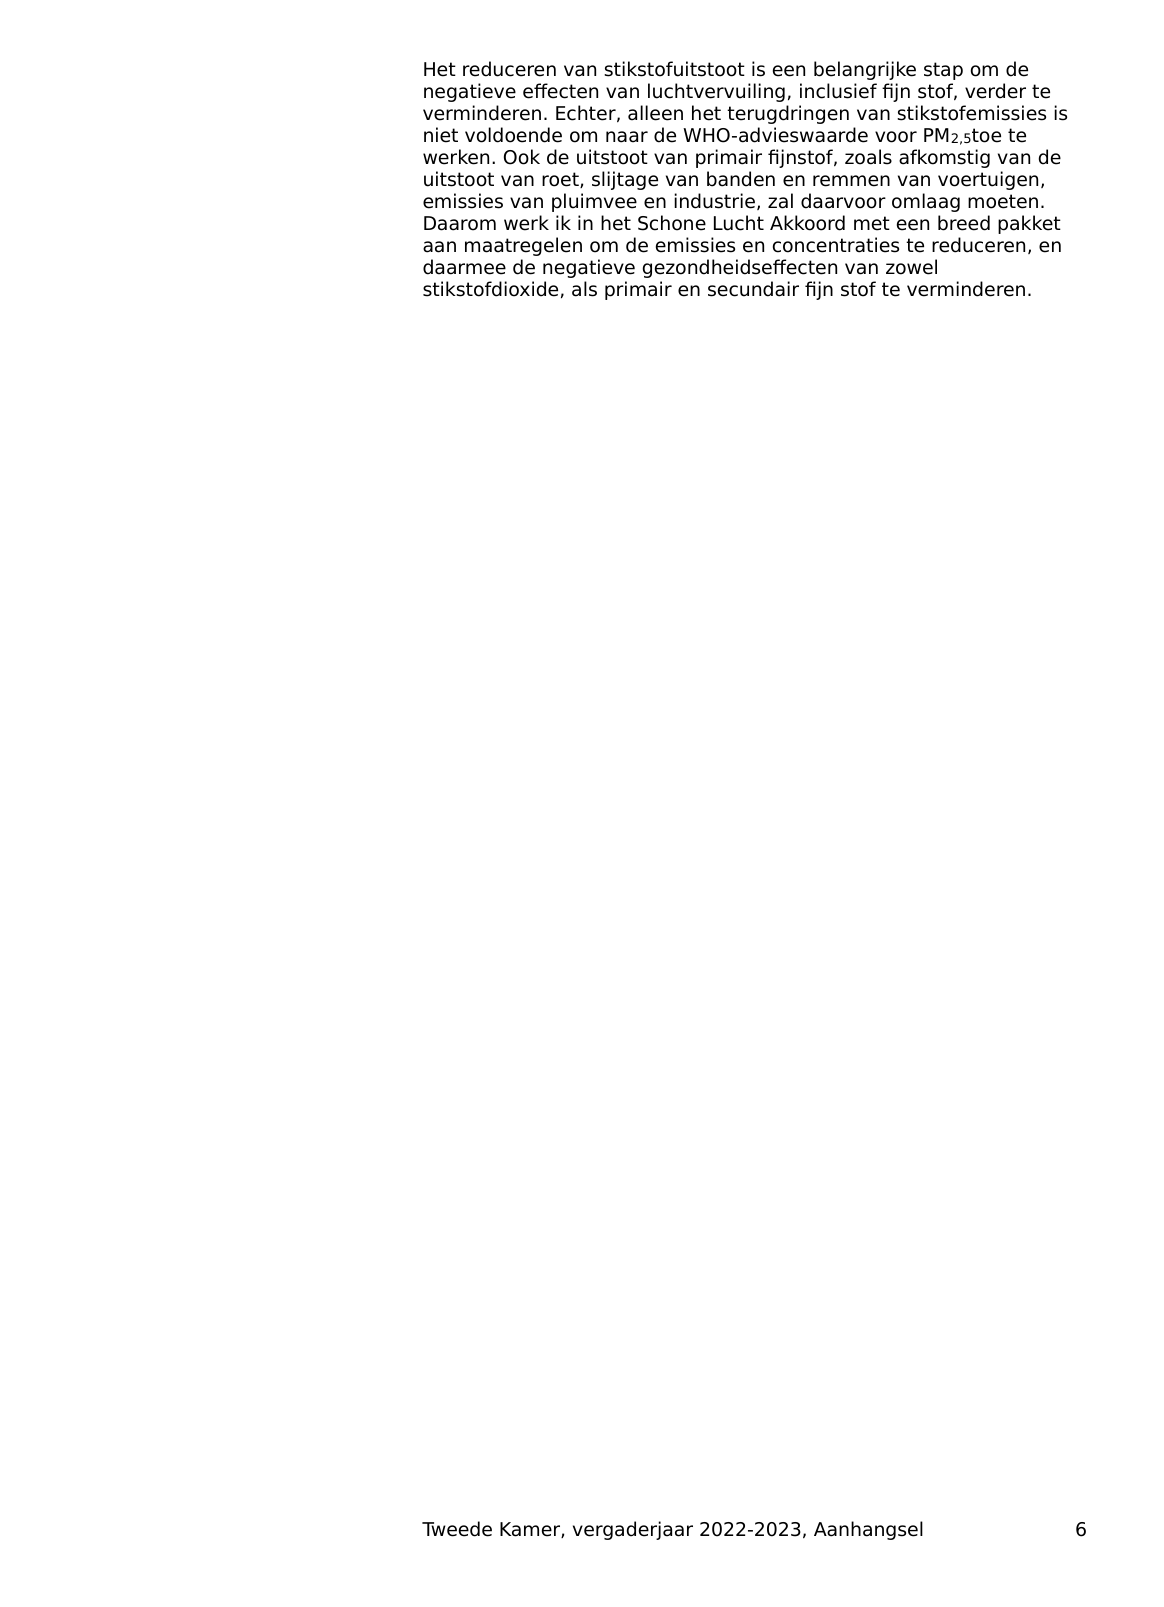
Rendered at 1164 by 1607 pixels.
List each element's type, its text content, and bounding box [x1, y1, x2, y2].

text Het reduceren van stikstofuitstoot is een belangrijke stap om de negatieve effecten van luchtvervuiling, inclusief fijn stof, verder te verminderen. Echter, alleen het terugdringen van stikstofemissies is niet voldoende om naar de WHO-advieswaarde voor PM2,5toe te werken. Ook de uitstoot van primair fijnstof, zoals afkomstig van de uitstoot van roet, slijtage van banden en remmen van voertuigen, emissies van pluimvee en industrie, zal daarvoor omlaag moeten. Daarom werk ik in het Schone Lucht Akkoord met een breed pakket aan maatregelen om de emissies en concentraties te reduceren, en daarmee de negatieve gezondheidseffecten van zowel stikstofdioxide, als primair en secundair fijn stof te verminderen. [422, 59, 1087, 301]
